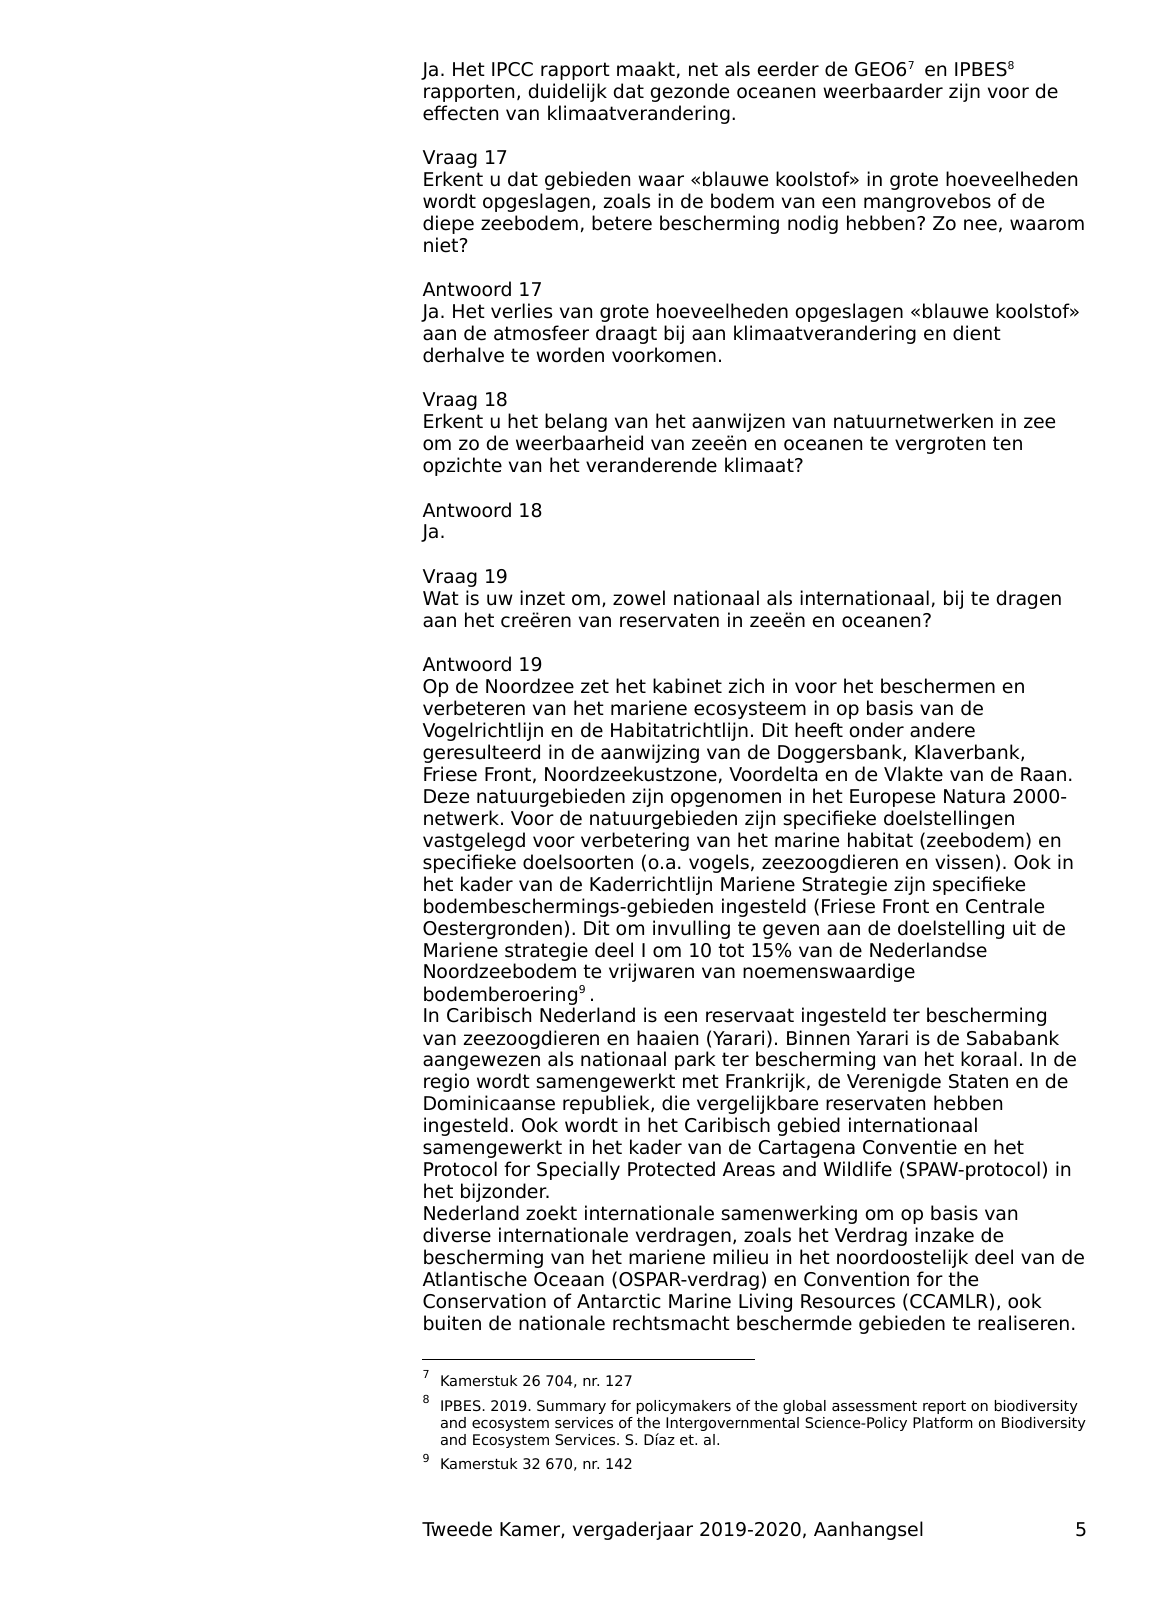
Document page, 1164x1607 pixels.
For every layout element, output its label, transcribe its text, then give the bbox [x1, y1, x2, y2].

text Vraag 19 [422, 566, 1087, 588]
text Nederland zoekt internationale samenwerking om op basis van diverse internationale verdragen, zoals het Verdrag inzake de bescherming van het mariene milieu in het noordoostelijk deel van de Atlantische Oceaan (OSPAR-verdrag) en Convention for the Conservation of Antarctic Marine Living Resources (CCAMLR), ook buiten de nationale rechtsmacht beschermde gebieden te realiseren. [422, 1203, 1087, 1335]
text Kamerstuk 26 704, nr. 127 [422, 1368, 1087, 1391]
text Ja. Het verlies van grote hoeveelheden opgeslagen «blauwe koolstof» aan de atmosfeer draagt bij aan klimaatverandering en dient derhalve te worden voorkomen. [422, 301, 1087, 367]
text Antwoord 19 [422, 654, 1087, 676]
text Kamerstuk 32 670, nr. 142 [422, 1452, 1087, 1474]
text Vraag 17 [422, 147, 1087, 169]
text Ja. Het IPCC rapport maakt, net als eerder de GEO6 en IPBES rapporten, duidelijk dat gezonde oceanen weerbaarder zijn voor de effecten van klimaatverandering. [422, 59, 1087, 125]
text Erkent u dat gebieden waar «blauwe koolstof» in grote hoeveelheden wordt opgeslagen, zoals in de bodem van een mangrovebos of de diepe zeebodem, betere bescherming nodig hebben? Zo nee, waarom niet? [422, 169, 1087, 257]
text Erkent u het belang van het aanwijzen van natuurnetwerken in zee om zo de weerbaarheid van zeeën en oceanen te vergroten ten opzichte van het veranderende klimaat? [422, 411, 1087, 477]
text Vraag 18 [422, 389, 1087, 411]
text Ja. [422, 521, 1087, 543]
text IPBES. 2019. Summary for policymakers of the global assessment report on biodiversity and ecosystem services of the Intergovernmental Science-Policy Platform on Biodiversity and Ecosystem Services. S. Díaz et. al. [422, 1393, 1087, 1449]
text In Caribisch Nederland is een reservaat ingesteld ter bescherming van zeezoogdieren en haaien (Yarari). Binnen Yarari is de Sababank aangewezen als nationaal park ter bescherming van het koraal. In de regio wordt samengewerkt met Frankrijk, de Verenigde Staten en de Dominicaanse republiek, die vergelijkbare reservaten hebben ingesteld. Ook wordt in het Caribisch gebied internationaal samengewerkt in het kader van de Cartagena Conventie en het Protocol for Specially Protected Areas and Wildlife (SPAW-protocol) in het bijzonder. [422, 1005, 1087, 1203]
text Op de Noordzee zet het kabinet zich in voor het beschermen en verbeteren van het mariene ecosysteem in op basis van de Vogelrichtlijn en de Habitatrichtlijn. Dit heeft onder andere geresulteerd in de aanwijzing van de Doggersbank, Klaverbank, Friese Front, Noordzeekustzone, Voordelta en de Vlakte van de Raan. Deze natuurgebieden zijn opgenomen in het Europese Natura 2000-netwerk. Voor de natuurgebieden zijn specifieke doelstellingen vastgelegd voor verbetering van het marine habitat (zeebodem) en specifieke doelsoorten (o.a. vogels, zeezoogdieren en vissen). Ook in het kader van de Kaderrichtlijn Mariene Strategie zijn specifieke bodembeschermings-gebieden ingesteld (Friese Front en Centrale Oestergronden). Dit om invulling te geven aan de doelstelling uit de Mariene strategie deel I om 10 tot 15% van de Nederlandse Noordzeebodem te vrijwaren van noemenswaardige bodemberoering. [422, 676, 1087, 1005]
text Antwoord 17 [422, 279, 1087, 301]
text Wat is uw inzet om, zowel nationaal als internationaal, bij te dragen aan het creëren van reservaten in zeeën en oceanen? [422, 588, 1087, 632]
text Antwoord 18 [422, 499, 1087, 521]
